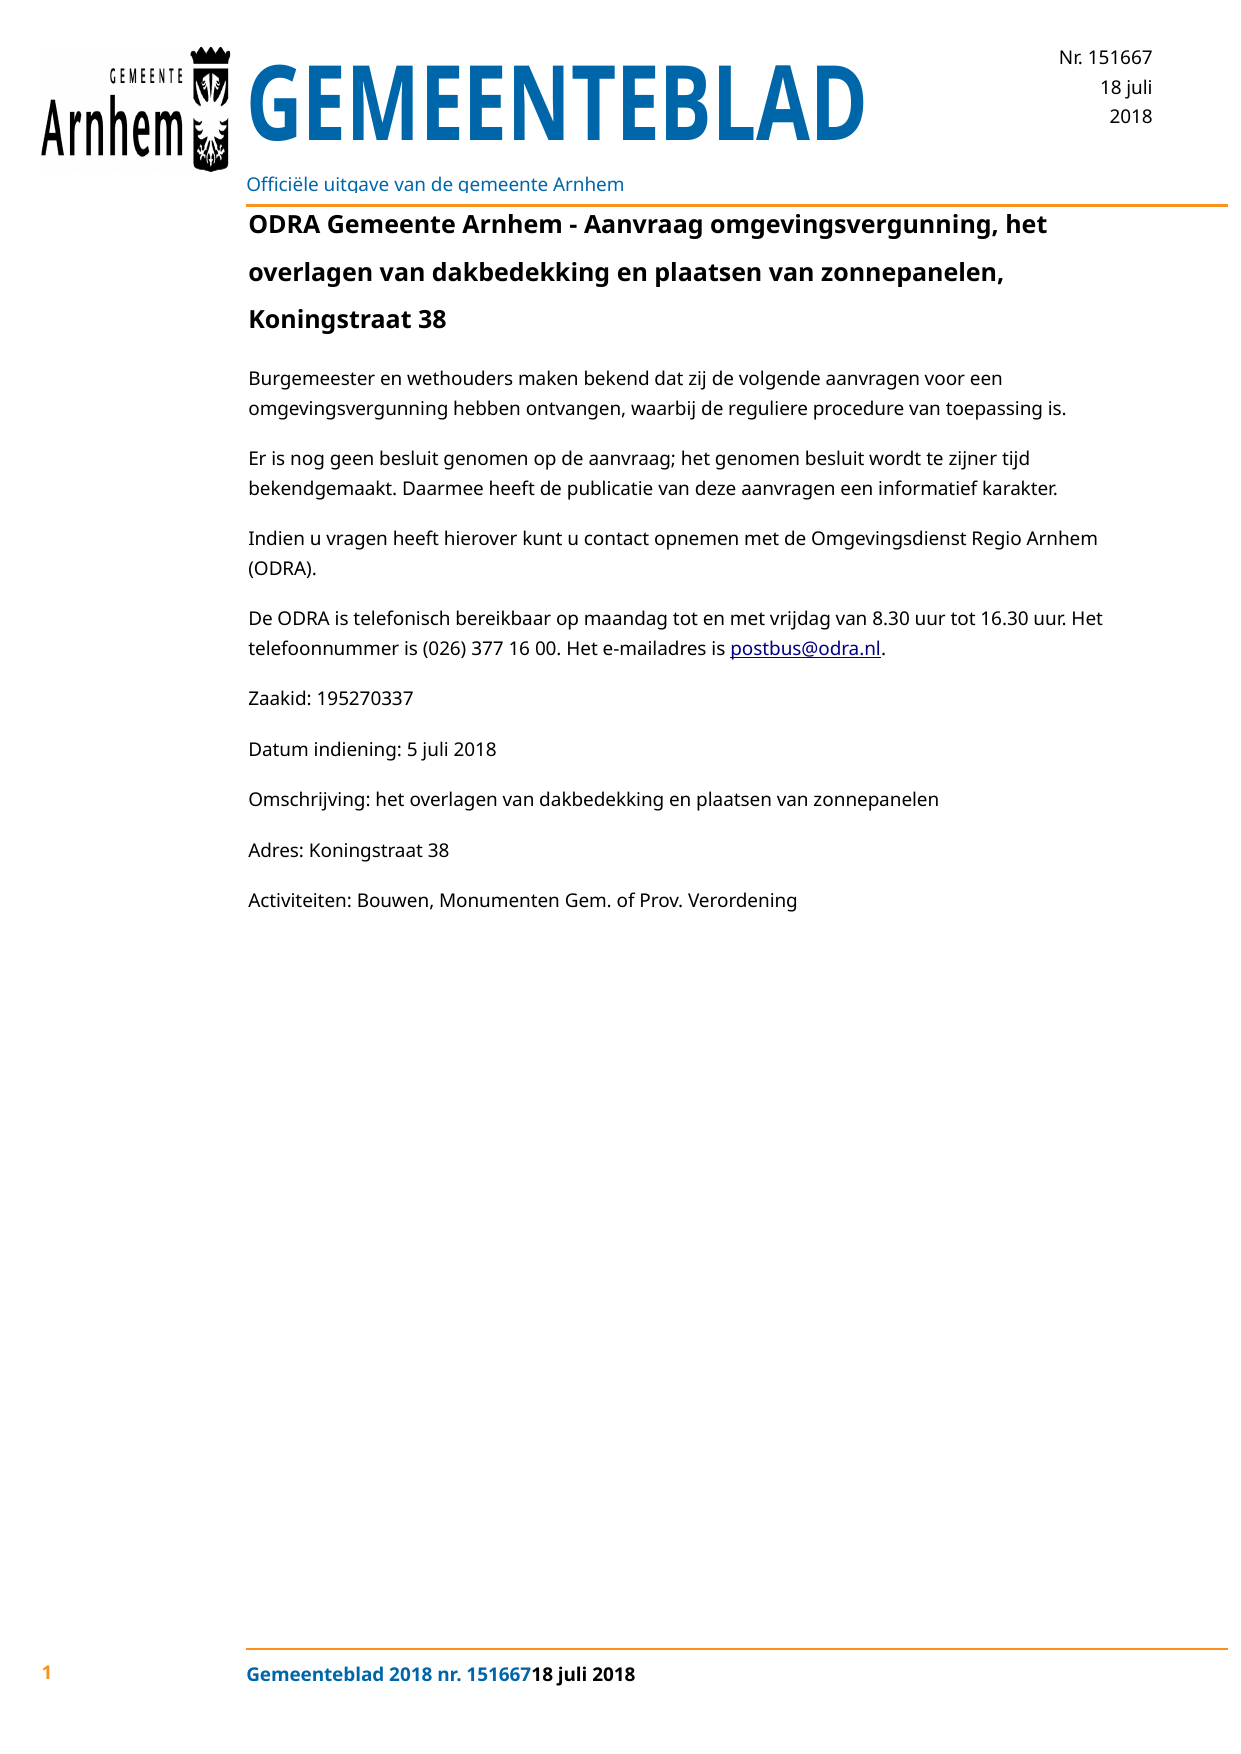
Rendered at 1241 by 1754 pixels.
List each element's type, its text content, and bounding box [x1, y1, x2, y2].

text Omschrijving: het overlagen van dakbedekking en plaatsen van zonnepanelen [248, 786, 1152, 812]
picture [41, 47, 231, 172]
text Adres: Koningstraat 38 [248, 837, 1152, 862]
text Burgemeester en wethouders maken bekend dat zij de volgende aanvragen voor een omgevingsvergunning hebben ontvangen, waarbij de reguliere procedure van toepassing is. [248, 366, 1152, 421]
text Datum indiening: 5 juli 2018 [248, 736, 1152, 762]
text Indien u vragen heeft hierover kunt u contact opnemen met de Omgevingsdienst Regio Arnhem (ODRA). [248, 526, 1152, 581]
text Er is nog geen besluit genomen op de aanvraag; het genomen besluit wordt te zijner tijd bekendgemaakt. Daarmee heeft de publicatie van deze aanvragen een informatief karakter. [248, 446, 1152, 501]
text ODRA Gemeente Arnhem - Aanvraag omgevingsvergunning, het overlagen van dakbedekking en plaatsen van zonnepanelen, Koningstraat 38 [248, 207, 1152, 336]
text Zaakid: 195270337 [248, 686, 1152, 711]
text De ODRA is telefonisch bereikbaar op maandag tot en met vrijdag van 8.30 uur tot 16.30 uur. Het telefoonnummer is (026) 377 16 00. Het e-mailadres is postbus@odra.nl. [248, 606, 1152, 661]
text Activiteiten: Bouwen, Monumenten Gem. of Prov. Verordening [248, 887, 1152, 913]
